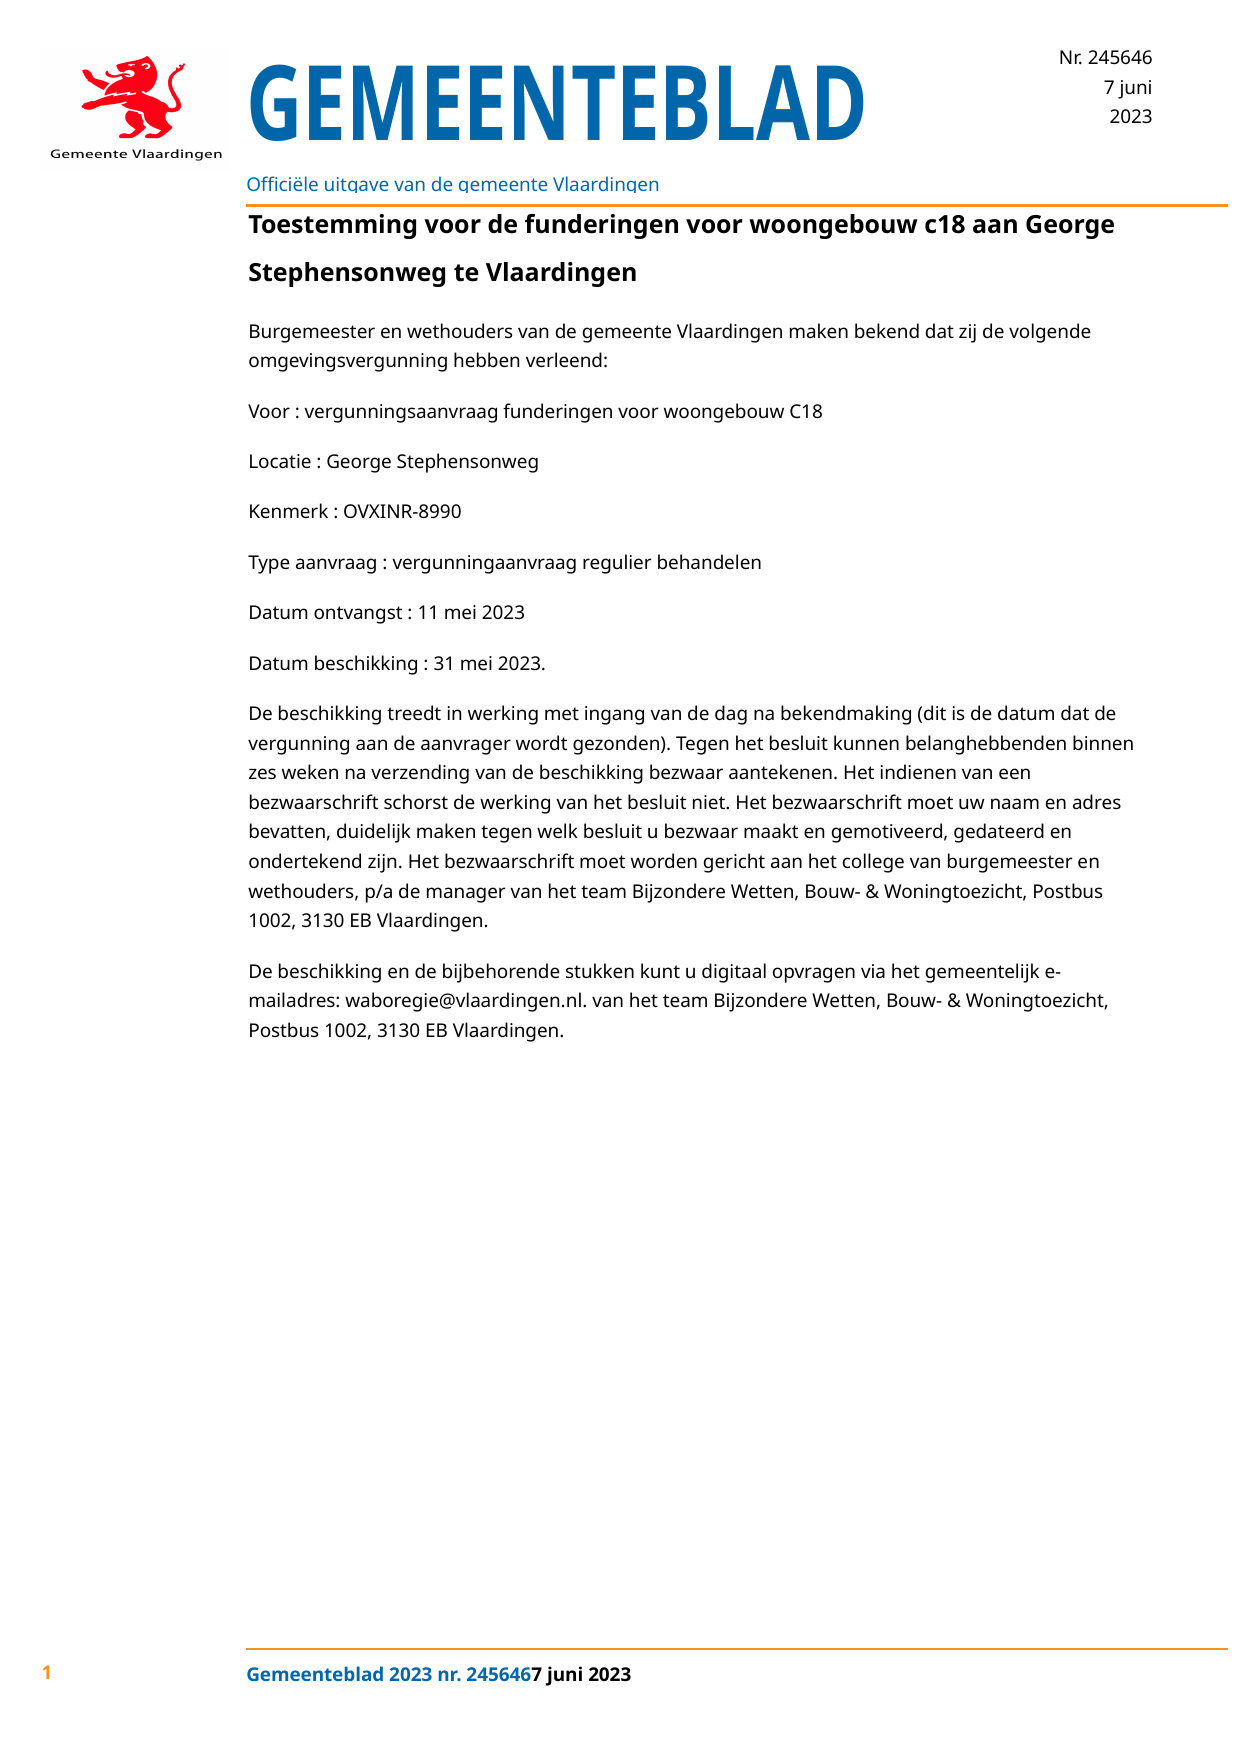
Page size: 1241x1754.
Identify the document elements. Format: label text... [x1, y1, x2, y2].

text Voor : vergunningsaanvraag funderingen voor woongebouw C18 [248, 398, 1152, 424]
text De beschikking en de bijbehorende stukken kunt u digitaal opvragen via het gemeentelijk e-mailadres: waboregie@vlaardingen.nl. van het team Bijzondere Wetten, Bouw- & Woningtoezicht, Postbus 1002, 3130 EB Vlaardingen. [248, 958, 1152, 1043]
text Type aanvraag : vergunningaanvraag regulier behandelen [248, 549, 1152, 575]
text Locatie : George Stephensonweg [248, 448, 1152, 474]
text Toestemming voor de funderingen voor woongebouw c18 aan George Stephensonweg te Vlaardingen [248, 207, 1152, 288]
text Datum beschikking : 31 mei 2023. [248, 650, 1152, 676]
picture [41, 47, 231, 172]
text De beschikking treedt in werking met ingang van de dag na bekendmaking (dit is de datum dat de vergunning aan de aanvrager wordt gezonden). Tegen het besluit kunnen belanghebbenden binnen zes weken na verzending van de beschikking bezwaar aantekenen. Het indienen van een bezwaarschrift schorst de werking van het besluit niet. Het bezwaarschrift moet uw naam en adres bevatten, duidelijk maken tegen welk besluit u bezwaar maakt en gemotiveerd, gedateerd en ondertekend zijn. Het bezwaarschrift moet worden gericht aan het college van burgemeester en wethouders, p/a de manager van het team Bijzondere Wetten, Bouw- & Woningtoezicht, Postbus 1002, 3130 EB Vlaardingen. [248, 700, 1152, 933]
text Burgemeester en wethouders van de gemeente Vlaardingen maken bekend dat zij de volgende omgevingsvergunning hebben verleend: [248, 318, 1152, 373]
text Datum ontvangst : 11 mei 2023 [248, 599, 1152, 625]
text Kenmerk : OVXINR-8990 [248, 499, 1152, 524]
